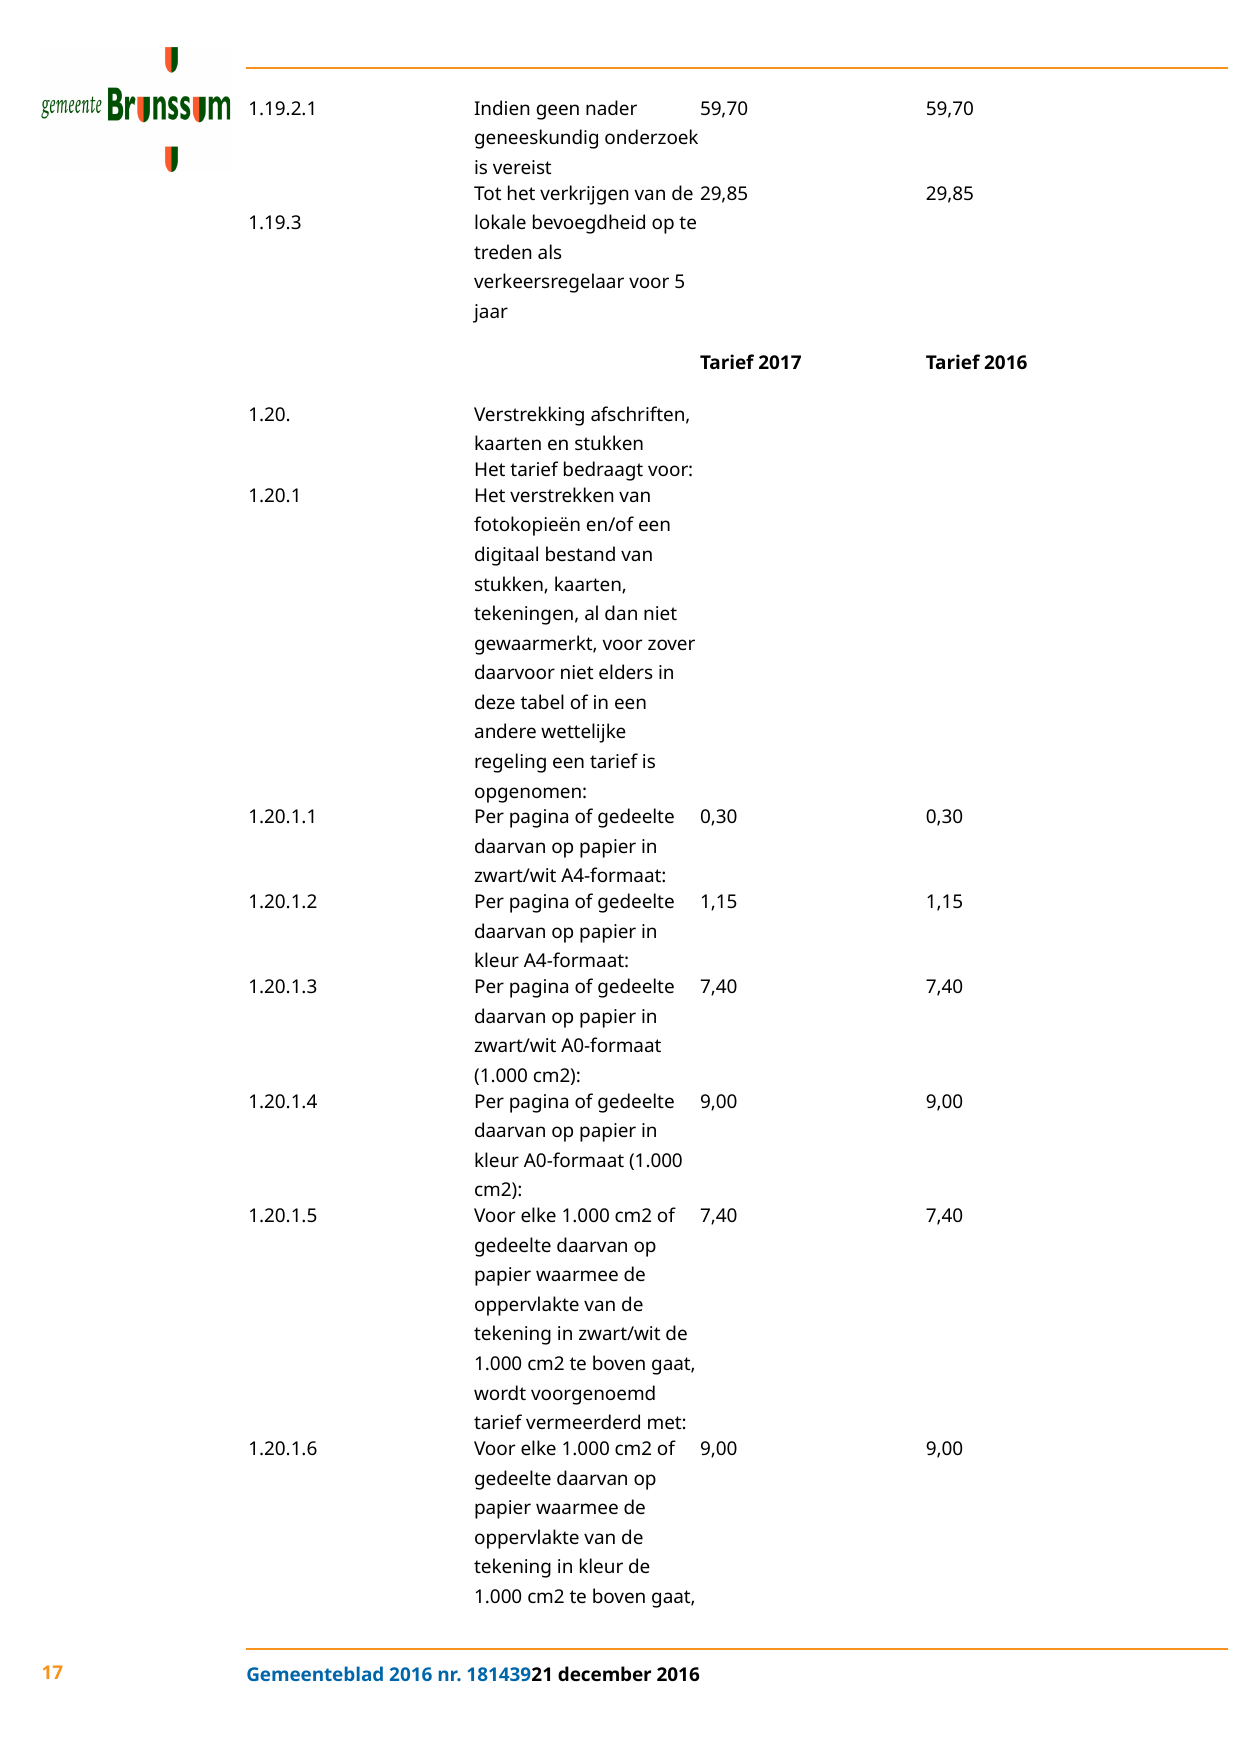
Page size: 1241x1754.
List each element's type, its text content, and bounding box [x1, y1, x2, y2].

table_cell [700, 482, 926, 803]
table_cell Voor elke 1.000 cm2 of gedeelte daarvan op papier waarmee de oppervlakte van de tekening in zwart/wit de 1.000 cm2 te boven gaat, wordt voorgenoemd tarief vermeerderd met: [474, 1202, 700, 1435]
table_cell Tarief 2017 [700, 350, 926, 375]
table_cell [248, 350, 474, 375]
table_cell 0,30 [926, 804, 1152, 888]
table_cell Tarief 2016 [926, 350, 1152, 375]
table_cell [474, 324, 700, 349]
table_cell Voor elke 1.000 cm2 of gedeelte daarvan op papier waarmee de oppervlakte van de tekening in kleur de 1.000 cm2 te boven gaat, [474, 1435, 700, 1609]
table_cell Indien geen nader geneeskundig onderzoek is vereist [474, 95, 700, 180]
table_cell 7,40 [700, 1202, 926, 1435]
table_cell [248, 324, 474, 349]
table_cell Het tarief bedraagt voor: [474, 456, 700, 482]
table_cell 1.20.1.1 [248, 804, 474, 888]
table_cell 1,15 [926, 889, 1152, 973]
table_cell 9,00 [926, 1435, 1152, 1609]
table_cell [474, 350, 700, 375]
table_cell Het verstrekken van fotokopieën en/of een digitaal bestand van stukken, kaarten, tekeningen, al dan niet gewaarmerkt, voor zover daarvoor niet elders in deze tabel of in een andere wettelijke regeling een tarief is opgenomen: [474, 482, 700, 803]
table_cell [248, 375, 474, 401]
table_cell 1.20.1.4 [248, 1088, 474, 1202]
table_cell 59,70 [926, 95, 1152, 180]
table_cell 7,40 [926, 973, 1152, 1088]
table_cell [926, 401, 1152, 456]
table_cell 9,00 [700, 1435, 926, 1609]
table_cell 7,40 [926, 1202, 1152, 1435]
table_cell 9,00 [700, 1088, 926, 1202]
table_cell Per pagina of gedeelte daarvan op papier in kleur A0-formaat (1.000 cm2): [474, 1088, 700, 1202]
table_cell [248, 456, 474, 482]
table_cell [700, 401, 926, 456]
table_cell [700, 324, 926, 349]
table_cell [926, 324, 1152, 349]
table_cell 1.19.3 [248, 180, 474, 324]
table_cell [926, 482, 1152, 803]
table_cell Per pagina of gedeelte daarvan op papier in zwart/wit A4-formaat: [474, 804, 700, 888]
table_cell 29,85 [700, 180, 926, 324]
table_cell 29,85 [926, 180, 1152, 324]
table_cell [926, 375, 1152, 401]
table_cell 7,40 [700, 973, 926, 1088]
table_cell [474, 375, 700, 401]
table_cell 0,30 [700, 804, 926, 888]
table_cell 9,00 [926, 1088, 1152, 1202]
table_cell Per pagina of gedeelte daarvan op papier in kleur A4-formaat: [474, 889, 700, 973]
table_cell 1.20.1.3 [248, 973, 474, 1088]
table_cell Per pagina of gedeelte daarvan op papier in zwart/wit A0-formaat (1.000 cm2): [474, 973, 700, 1088]
table_cell 1.20.1.5 [248, 1202, 474, 1435]
table_cell Verstrekking afschriften, kaarten en stukken [474, 401, 700, 456]
table_cell 1.20.1.6 [248, 1435, 474, 1609]
table_cell 59,70 [700, 95, 926, 180]
picture [41, 47, 231, 172]
table_cell Tot het verkrijgen van de lokale bevoegdheid op te treden als verkeersregelaar voor 5 jaar [474, 180, 700, 324]
table_cell 1.20.1 [248, 482, 474, 803]
table_cell [700, 375, 926, 401]
table_cell 1.20.1.2 [248, 889, 474, 973]
table_cell [926, 456, 1152, 482]
table_cell 1.19.2.1 [248, 95, 474, 180]
table_cell 1,15 [700, 889, 926, 973]
table_cell [700, 456, 926, 482]
table_cell 1.20. [248, 401, 474, 456]
